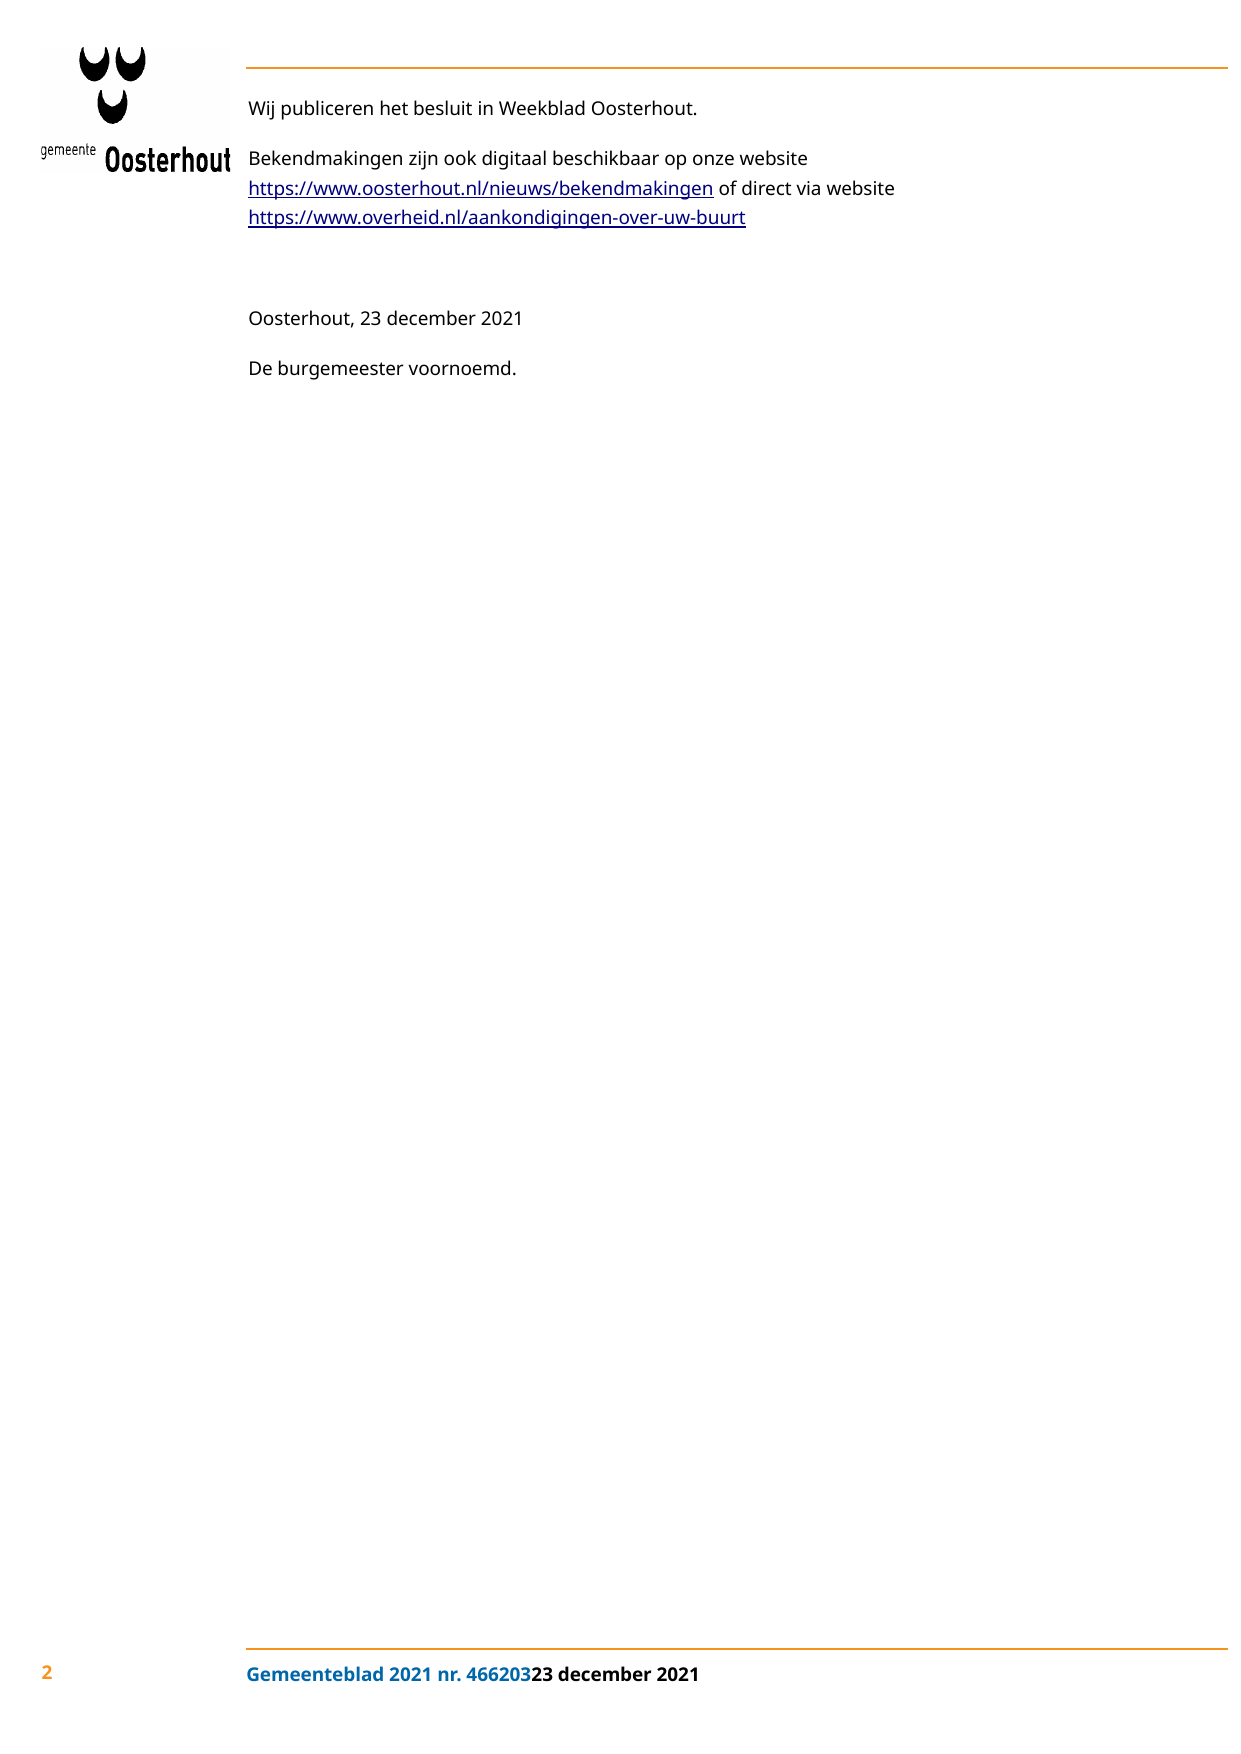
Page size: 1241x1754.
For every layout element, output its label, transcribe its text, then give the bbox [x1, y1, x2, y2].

picture [41, 47, 231, 172]
text De burgemeester voornoemd. [248, 356, 1152, 381]
text Bekendmakingen zijn ook digitaal beschikbaar op onze website https://www.oosterhout.nl/nieuws/bekendmakingen of direct via website https://www.overheid.nl/aankondigingen-over-uw-buurt [248, 145, 1152, 230]
text Oosterhout, 23 december 2021 [248, 305, 1152, 331]
text Wij publiceren het besluit in Weekblad Oosterhout. [248, 95, 1152, 121]
